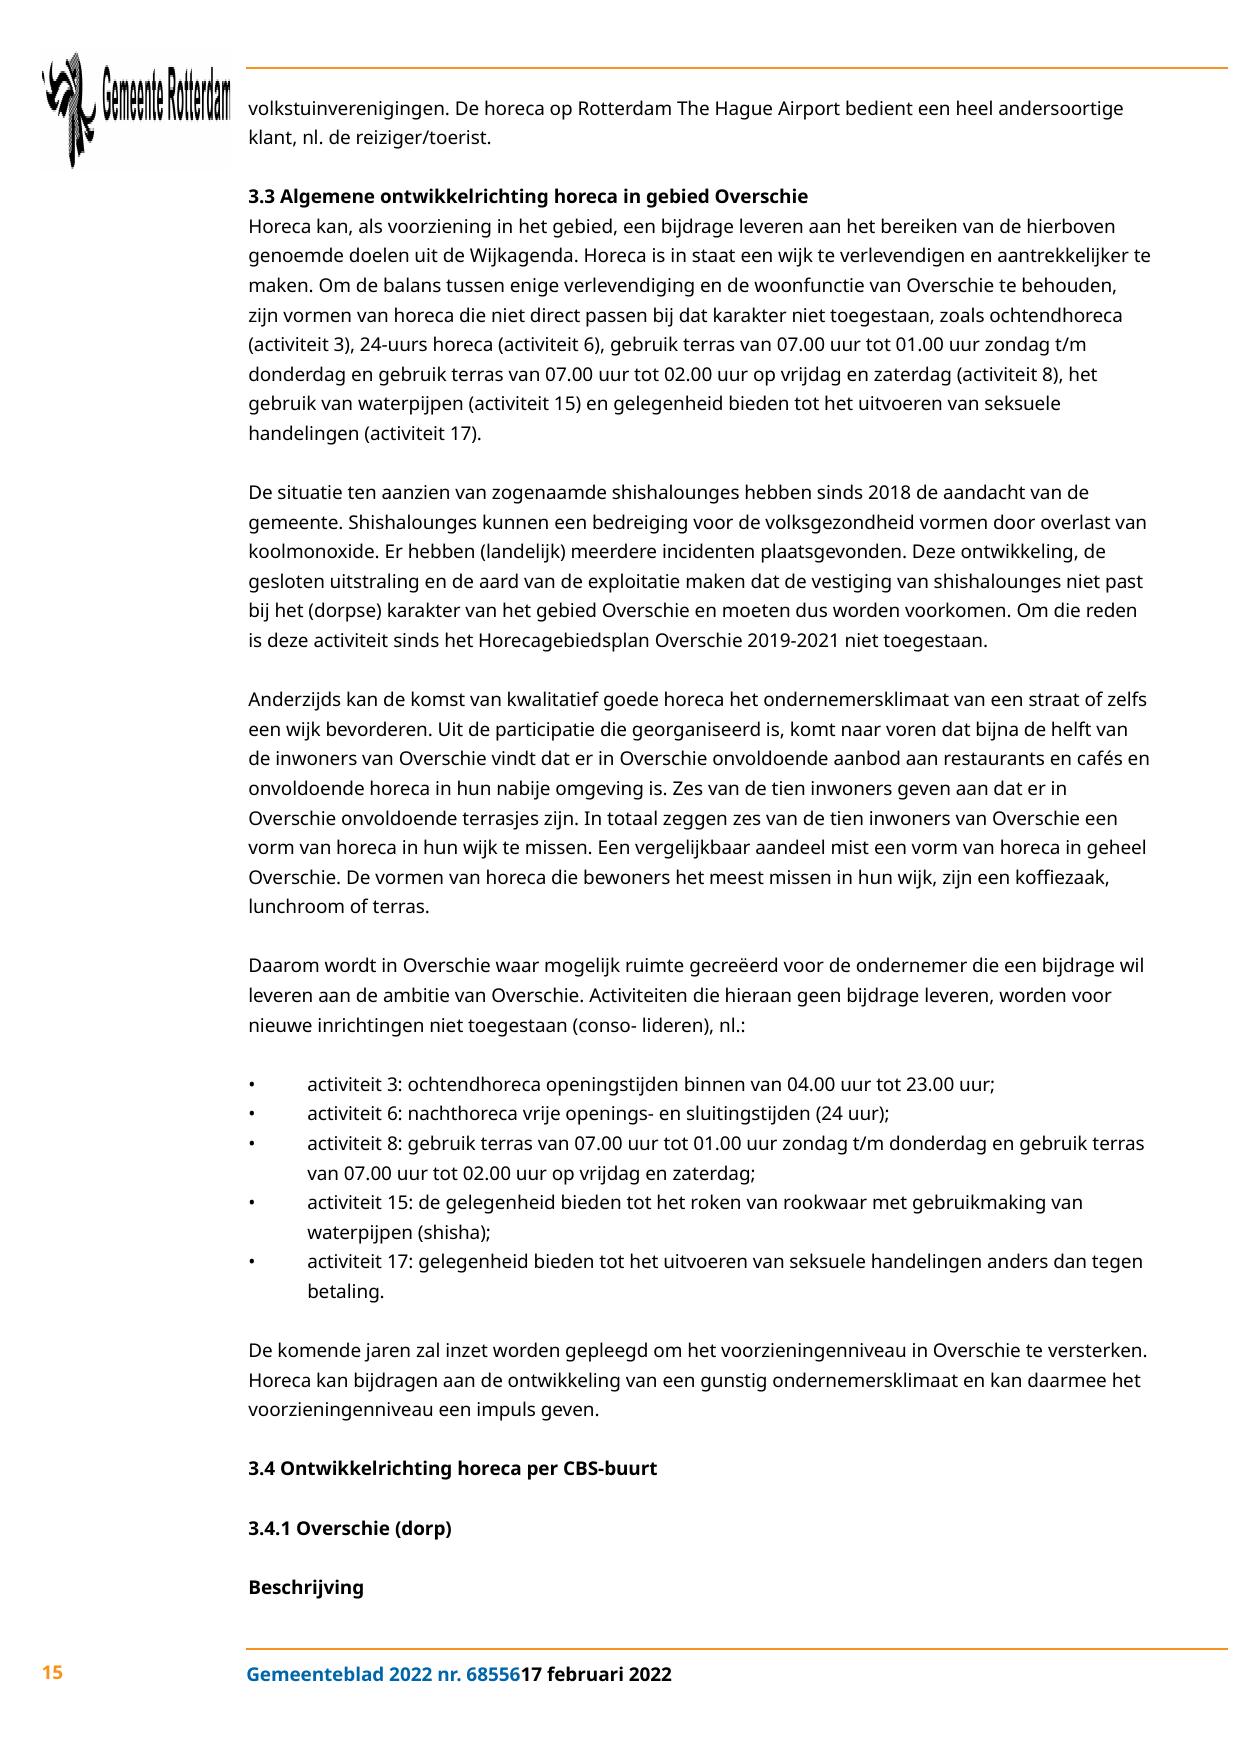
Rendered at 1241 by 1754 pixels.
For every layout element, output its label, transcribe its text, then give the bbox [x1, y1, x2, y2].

text De komende jaren zal inzet worden gepleegd om het voorzieningenniveau in Overschie te versterken. Horeca kan bijdragen aan de ontwikkeling van een gunstig ondernemersklimaat en kan daarmee het voorzieningenniveau een impuls geven. [248, 1337, 1152, 1422]
list activiteit 6: nachthoreca vrije openings- en sluitingstijden (24 uur); [248, 1101, 1152, 1126]
text 3.3 Algemene ontwikkelrichting horeca in gebied Overschie [248, 183, 1152, 209]
text Daarom wordt in Overschie waar mogelijk ruimte gecreëerd voor de ondernemer die een bijdrage wil leveren aan de ambitie van Overschie. Activiteiten die hieraan geen bijdrage leveren, worden voor nieuwe inrichtingen niet toegestaan (conso- lideren), nl.: [248, 953, 1152, 1038]
text Anderzijds kan de komst van kwalitatief goede horeca het ondernemersklimaat van een straat of zelfs een wijk bevorderen. Uit de participatie die georganiseerd is, komt naar voren dat bijna de helft van de inwoners van Overschie vindt dat er in Overschie onvoldoende aanbod aan restaurants en cafés en onvoldoende horeca in hun nabije omgeving is. Zes van de tien inwoners geven aan dat er in Overschie onvoldoende terrasjes zijn. In totaal zeggen zes van de tien inwoners van Overschie een vorm van horeca in hun wijk te missen. Een vergelijkbaar aandeel mist een vorm van horeca in geheel Overschie. De vormen van horeca die bewoners het meest missen in hun wijk, zijn een koffiezaak, lunchroom of terras. [248, 686, 1152, 919]
text Horeca kan, als voorziening in het gebied, een bijdrage leveren aan het bereiken van de hierboven genoemde doelen uit de Wijkagenda. Horeca is in staat een wijk te verlevendigen en aantrekkelijker te maken. Om de balans tussen enige verlevendiging en de woonfunctie van Overschie te behouden, zijn vormen van horeca die niet direct passen bij dat karakter niet toegestaan, zoals ochtendhoreca (activiteit 3), 24-uurs horeca (activiteit 6), gebruik terras van 07.00 uur tot 01.00 uur zondag t/m donderdag en gebruik terras van 07.00 uur tot 02.00 uur op vrijdag en zaterdag (activiteit 8), het gebruik van waterpijpen (activiteit 15) en gelegenheid bieden tot het uitvoeren van seksuele handelingen (activiteit 17). [248, 213, 1152, 446]
list activiteit 17: gelegenheid bieden tot het uitvoeren van seksuele handelingen anders dan tegen betaling. [248, 1248, 1152, 1304]
text 3.4 Ontwikkelrichting horeca per CBS-buurt [248, 1456, 1152, 1481]
picture [41, 47, 231, 172]
text volkstuinverenigingen. De horeca op Rotterdam The Hague Airport bedient een heel andersoortige klant, nl. de reiziger/toerist. [248, 95, 1152, 150]
list activiteit 8: gebruik terras van 07.00 uur tot 01.00 uur zondag t/m donderdag en gebruik terras van 07.00 uur tot 02.00 uur op vrijdag en zaterdag; [248, 1130, 1152, 1186]
list activiteit 3: ochtendhoreca openingstijden binnen van 04.00 uur tot 23.00 uur; [248, 1071, 1152, 1097]
text Beschrijving [248, 1574, 1152, 1600]
text 3.4.1 Overschie (dorp) [248, 1515, 1152, 1541]
text De situatie ten aanzien van zogenaamde shishalounges hebben sinds 2018 de aandacht van de gemeente. Shishalounges kunnen een bedreiging voor de volksgezondheid vormen door overlast van koolmonoxide. Er hebben (landelijk) meerdere incidenten plaatsgevonden. Deze ontwikkeling, de gesloten uitstraling en de aard van de exploitatie maken dat de vestiging van shishalounges niet past bij het (dorpse) karakter van het gebied Overschie en moeten dus worden voorkomen. Om die reden is deze activiteit sinds het Horecagebiedsplan Overschie 2019-2021 niet toegestaan. [248, 479, 1152, 653]
list activiteit 15: de gelegenheid bieden tot het roken van rookwaar met gebruikmaking van waterpijpen (shisha); [248, 1189, 1152, 1245]
